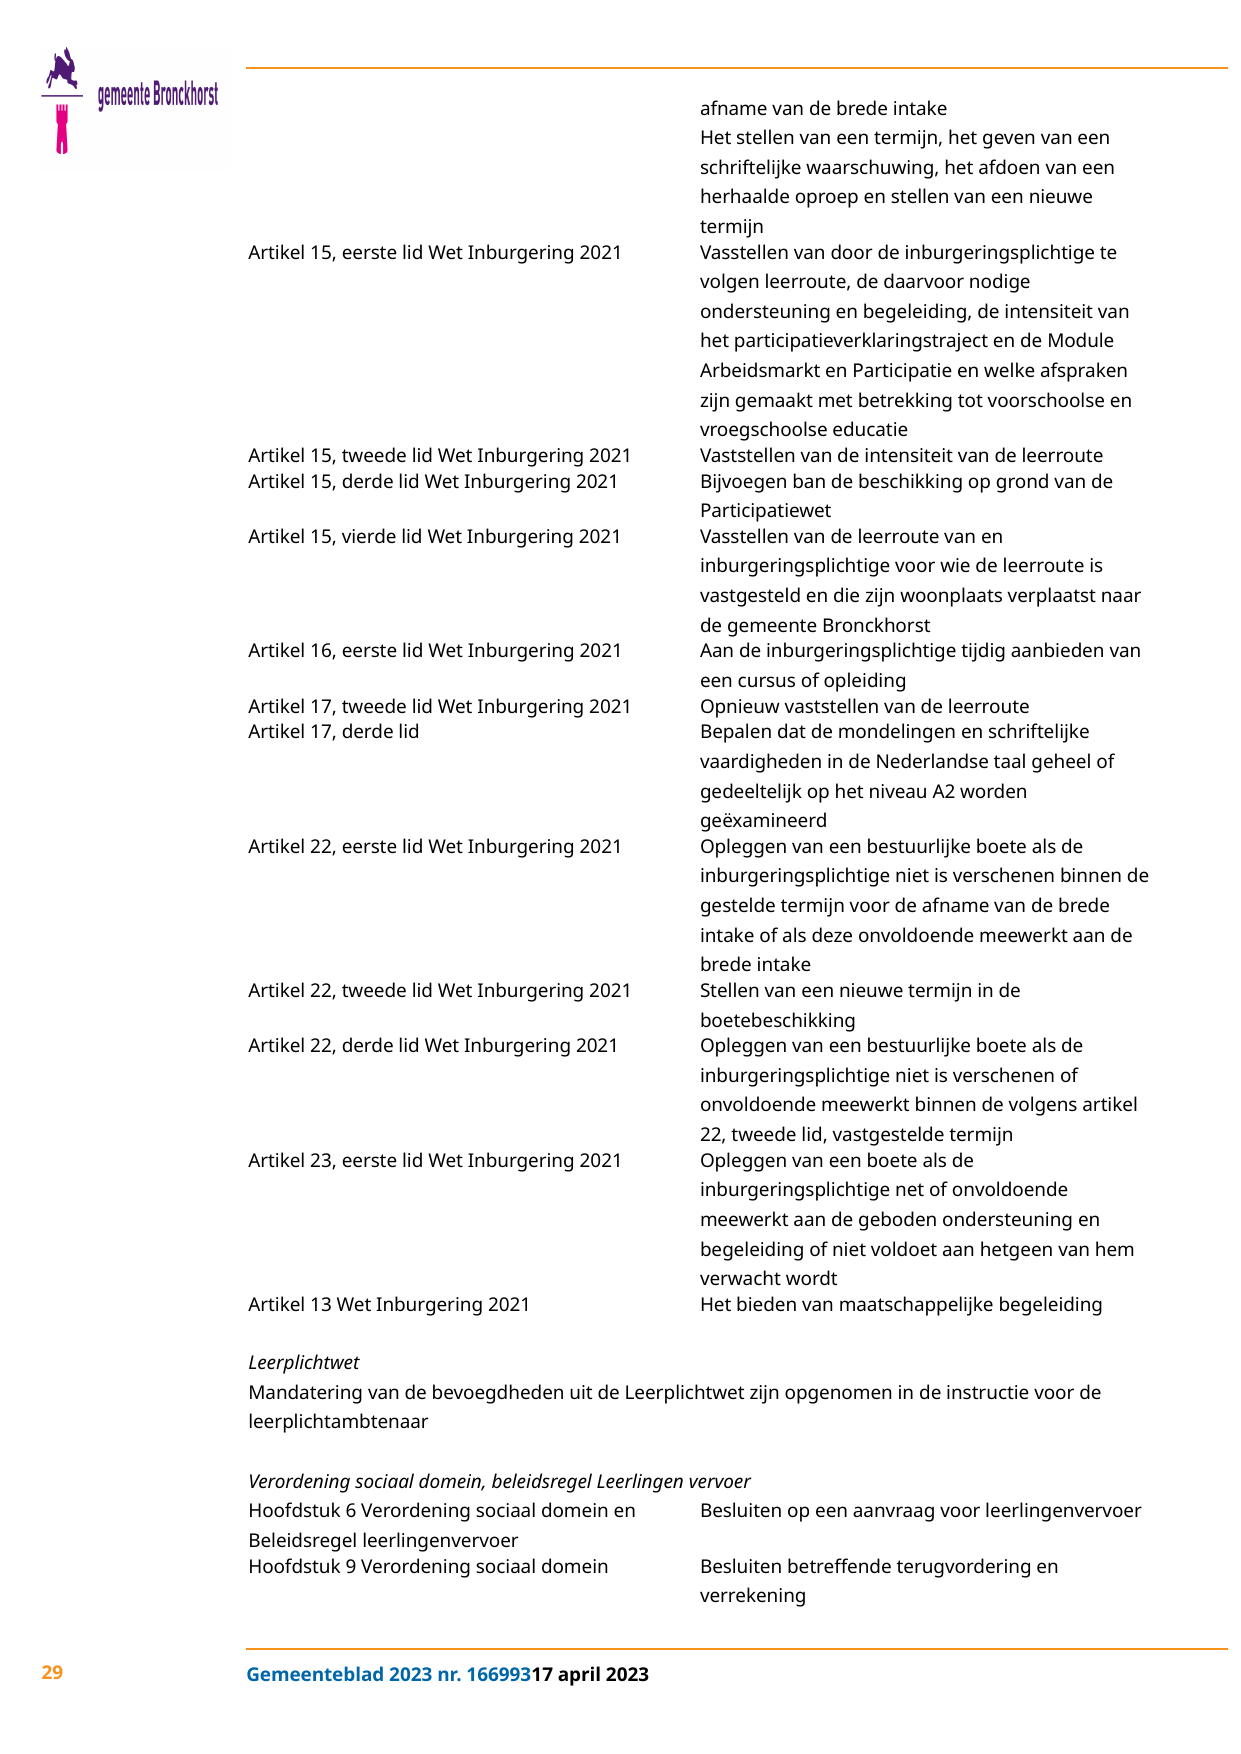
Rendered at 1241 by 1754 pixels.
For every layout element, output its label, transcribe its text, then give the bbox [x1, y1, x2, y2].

table_cell Artikel 17, tweede lid Wet Inburgering 2021 [248, 693, 700, 719]
table_cell Vasstellen van door de inburgeringsplichtige te volgen leerroute, de daarvoor nodige ondersteuning en begeleiding, de intensiteit van het participatieverklaringstraject en de Module Arbeidsmarkt en Participatie en welke afspraken zijn gemaakt met betrekking tot voorschoolse en vroegschoolse educatie [700, 239, 1152, 442]
table_cell Opleggen van een boete als de inburgeringsplichtige net of onvoldoende meewerkt aan de geboden ondersteuning en begeleiding of niet voldoet aan hetgeen van hem verwacht wordt [700, 1147, 1152, 1291]
picture [41, 47, 231, 172]
table_cell Bepalen dat de mondelingen en schriftelijke vaardigheden in de Nederlandse taal geheel of gedeeltelijk op het niveau A2 worden geëxamineerd [700, 719, 1152, 833]
table_cell Opleggen van een bestuurlijke boete als de inburgeringsplichtige niet is verschenen binnen de gestelde termijn voor de afname van de brede intake of als deze onvoldoende meewerkt aan de brede intake [700, 833, 1152, 977]
table_cell Artikel 15, derde lid Wet Inburgering 2021 [248, 468, 700, 523]
table_cell Artikel 22, tweede lid Wet Inburgering 2021 [248, 977, 700, 1032]
table_cell Artikel 23, eerste lid Wet Inburgering 2021 [248, 1147, 700, 1291]
table_cell Opnieuw vaststellen van de leerroute [700, 693, 1152, 719]
table_cell Artikel 15, eerste lid Wet Inburgering 2021 [248, 239, 700, 442]
text Verordening sociaal domein, beleidsregel Leerlingen vervoer [248, 1468, 1152, 1494]
table_cell Artikel 17, derde lid [248, 719, 700, 833]
table_cell Artikel 13 Wet Inburgering 2021 [248, 1291, 700, 1317]
table_cell Hoofdstuk 9 Verordening sociaal domein [248, 1553, 700, 1608]
table_cell Artikel 22, derde lid Wet Inburgering 2021 [248, 1033, 700, 1147]
table_cell Artikel 16, eerste lid Wet Inburgering 2021 [248, 638, 700, 693]
table_cell Vaststellen van de intensiteit van de leerroute [700, 442, 1152, 468]
table_header Hoofdstuk 6 Verordening sociaal domein en Beleidsregel leerlingenvervoer [248, 1498, 700, 1553]
table_cell Opleggen van een bestuurlijke boete als de inburgeringsplichtige niet is verschenen of onvoldoende meewerkt binnen de volgens artikel 22, tweede lid, vastgestelde termijn [700, 1033, 1152, 1147]
table_cell [248, 95, 700, 239]
table_cell Artikel 22, eerste lid Wet Inburgering 2021 [248, 833, 700, 977]
table_cell Artikel 15, tweede lid Wet Inburgering 2021 [248, 442, 700, 468]
table_cell Het bieden van maatschappelijke begeleiding [700, 1291, 1152, 1317]
table_cell Stellen van een nieuwe termijn in de boetebeschikking [700, 977, 1152, 1032]
text Leerplichtwet [248, 1349, 1152, 1375]
table_cell Besluiten betreffende terugvordering en verrekening [700, 1553, 1152, 1608]
table_cell Artikel 15, vierde lid Wet Inburgering 2021 [248, 523, 700, 638]
table_header Besluiten op een aanvraag voor leerlingenvervoer [700, 1498, 1152, 1553]
table_cell Vasstellen van de leerroute van en inburgeringsplichtige voor wie de leerroute is vastgesteld en die zijn woonplaats verplaatst naar de gemeente Bronckhorst [700, 523, 1152, 638]
table_cell Aan de inburgeringsplichtige tijdig aanbieden van een cursus of opleiding [700, 638, 1152, 693]
text Mandatering van de bevoegdheden uit de Leerplichtwet zijn opgenomen in de instructie voor de leerplichtambtenaar [248, 1379, 1152, 1434]
table_cell Bijvoegen ban de beschikking op grond van de Participatiewet [700, 468, 1152, 523]
table_cell afname van de brede intake Het stellen van een termijn, het geven van een schriftelijke waarschuwing, het afdoen van een herhaalde oproep en stellen van een nieuwe termijn [700, 95, 1152, 239]
